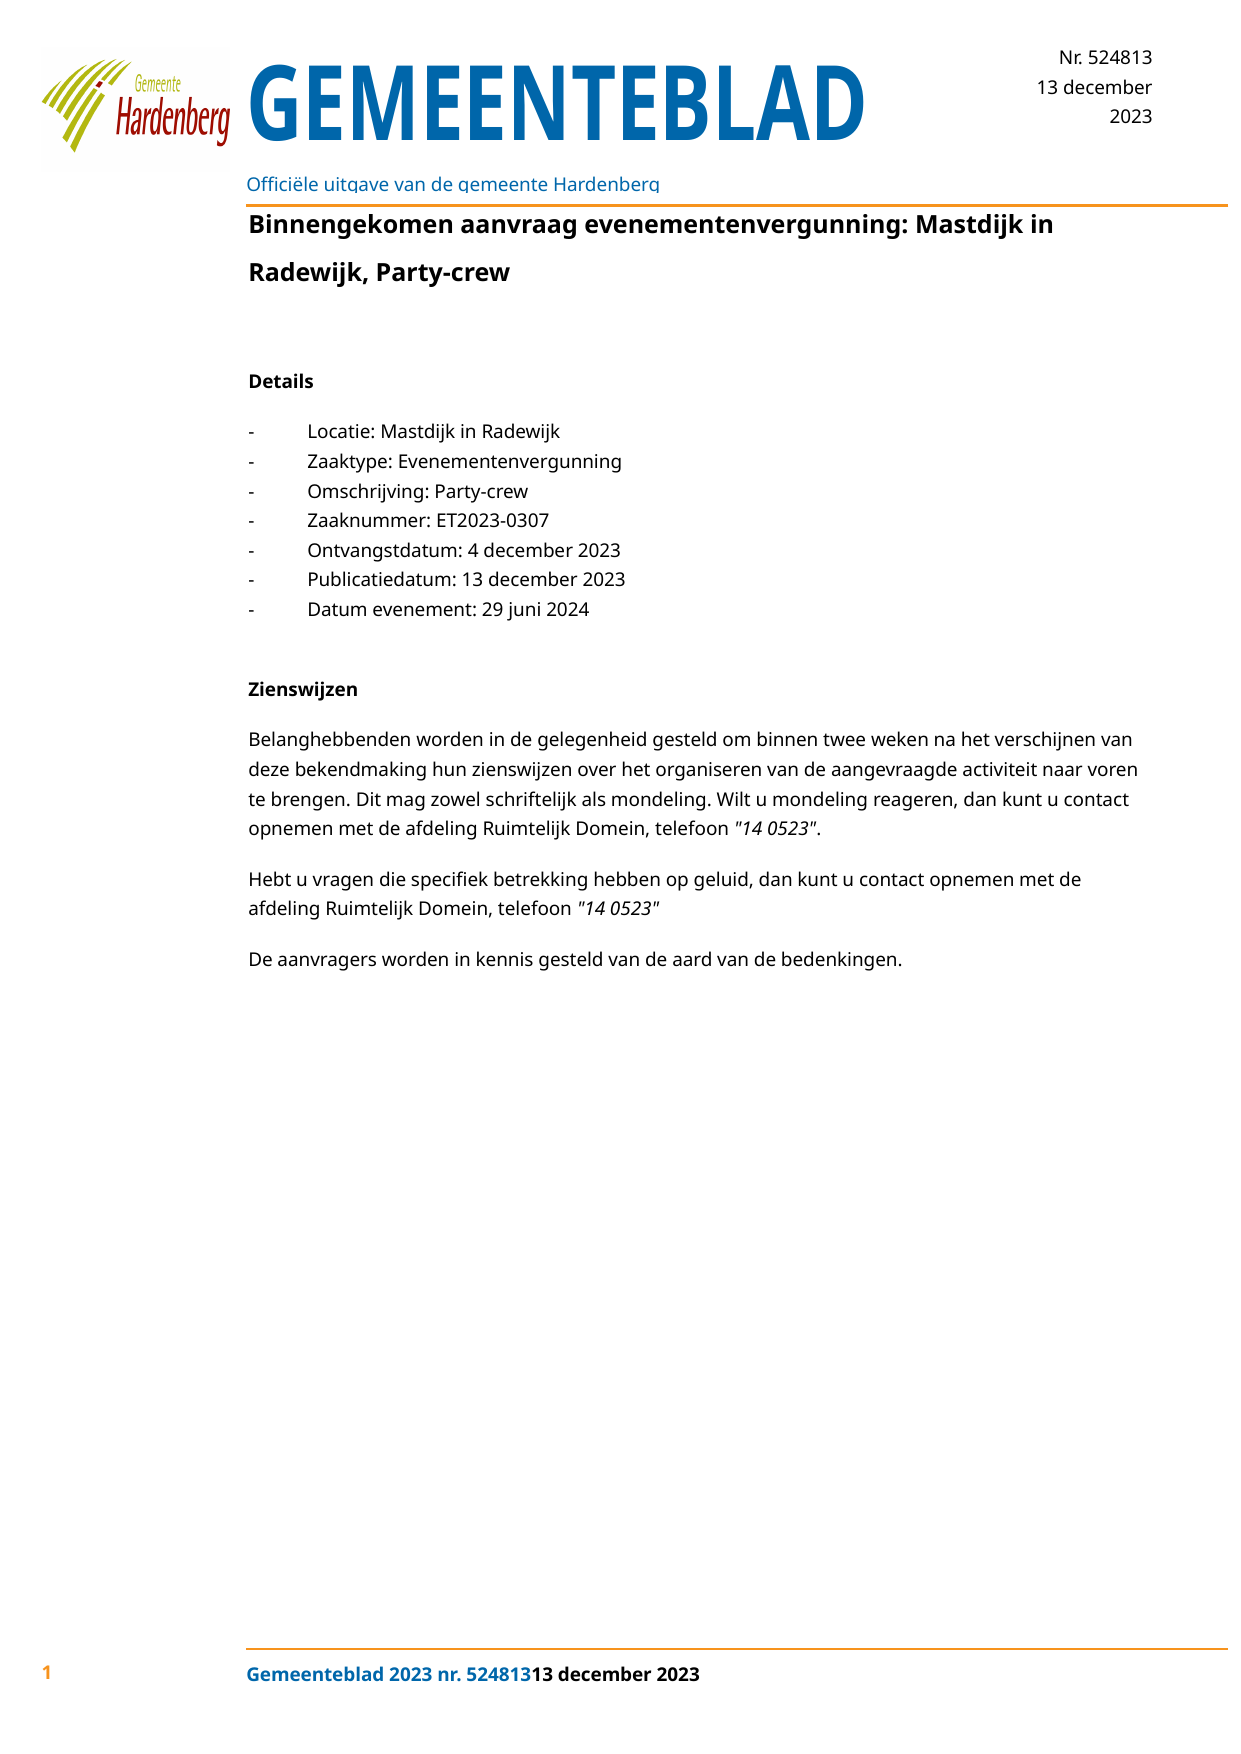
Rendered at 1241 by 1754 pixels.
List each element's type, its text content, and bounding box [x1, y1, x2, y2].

text Details [248, 368, 1152, 394]
text Binnengekomen aanvraag evenementenvergunning: Mastdijk in Radewijk, Party-crew [248, 207, 1152, 288]
list Locatie: Mastdijk in Radewijk [248, 419, 1152, 444]
list Zaaktype: Evenementenvergunning [248, 448, 1152, 474]
text De aanvragers worden in kennis gesteld van de aard van de bedenkingen. [248, 946, 1152, 972]
list Datum evenement: 29 juni 2024 [248, 596, 1152, 622]
text Belanghebbenden worden in de gelegenheid gesteld om binnen twee weken na het verschijnen van deze bekendmaking hun zienswijzen over het organiseren van de aangevraagde activiteit naar voren te brengen. Dit mag zowel schriftelijk als mondeling. Wilt u mondeling reageren, dan kunt u contact opnemen met de afdeling Ruimtelijk Domein, telefoon "14 0523". [248, 727, 1152, 841]
text Zienswijzen [248, 676, 1152, 702]
picture [41, 47, 231, 172]
text Hebt u vragen die specifiek betrekking hebben op geluid, dan kunt u contact opnemen met de afdeling Ruimtelijk Domein, telefoon "14 0523" [248, 866, 1152, 921]
list Publicatiedatum: 13 december 2023 [248, 567, 1152, 592]
list Omschrijving: Party-crew [248, 478, 1152, 504]
list Ontvangstdatum: 4 december 2023 [248, 537, 1152, 563]
list Zaaknummer: ET2023-0307 [248, 507, 1152, 533]
